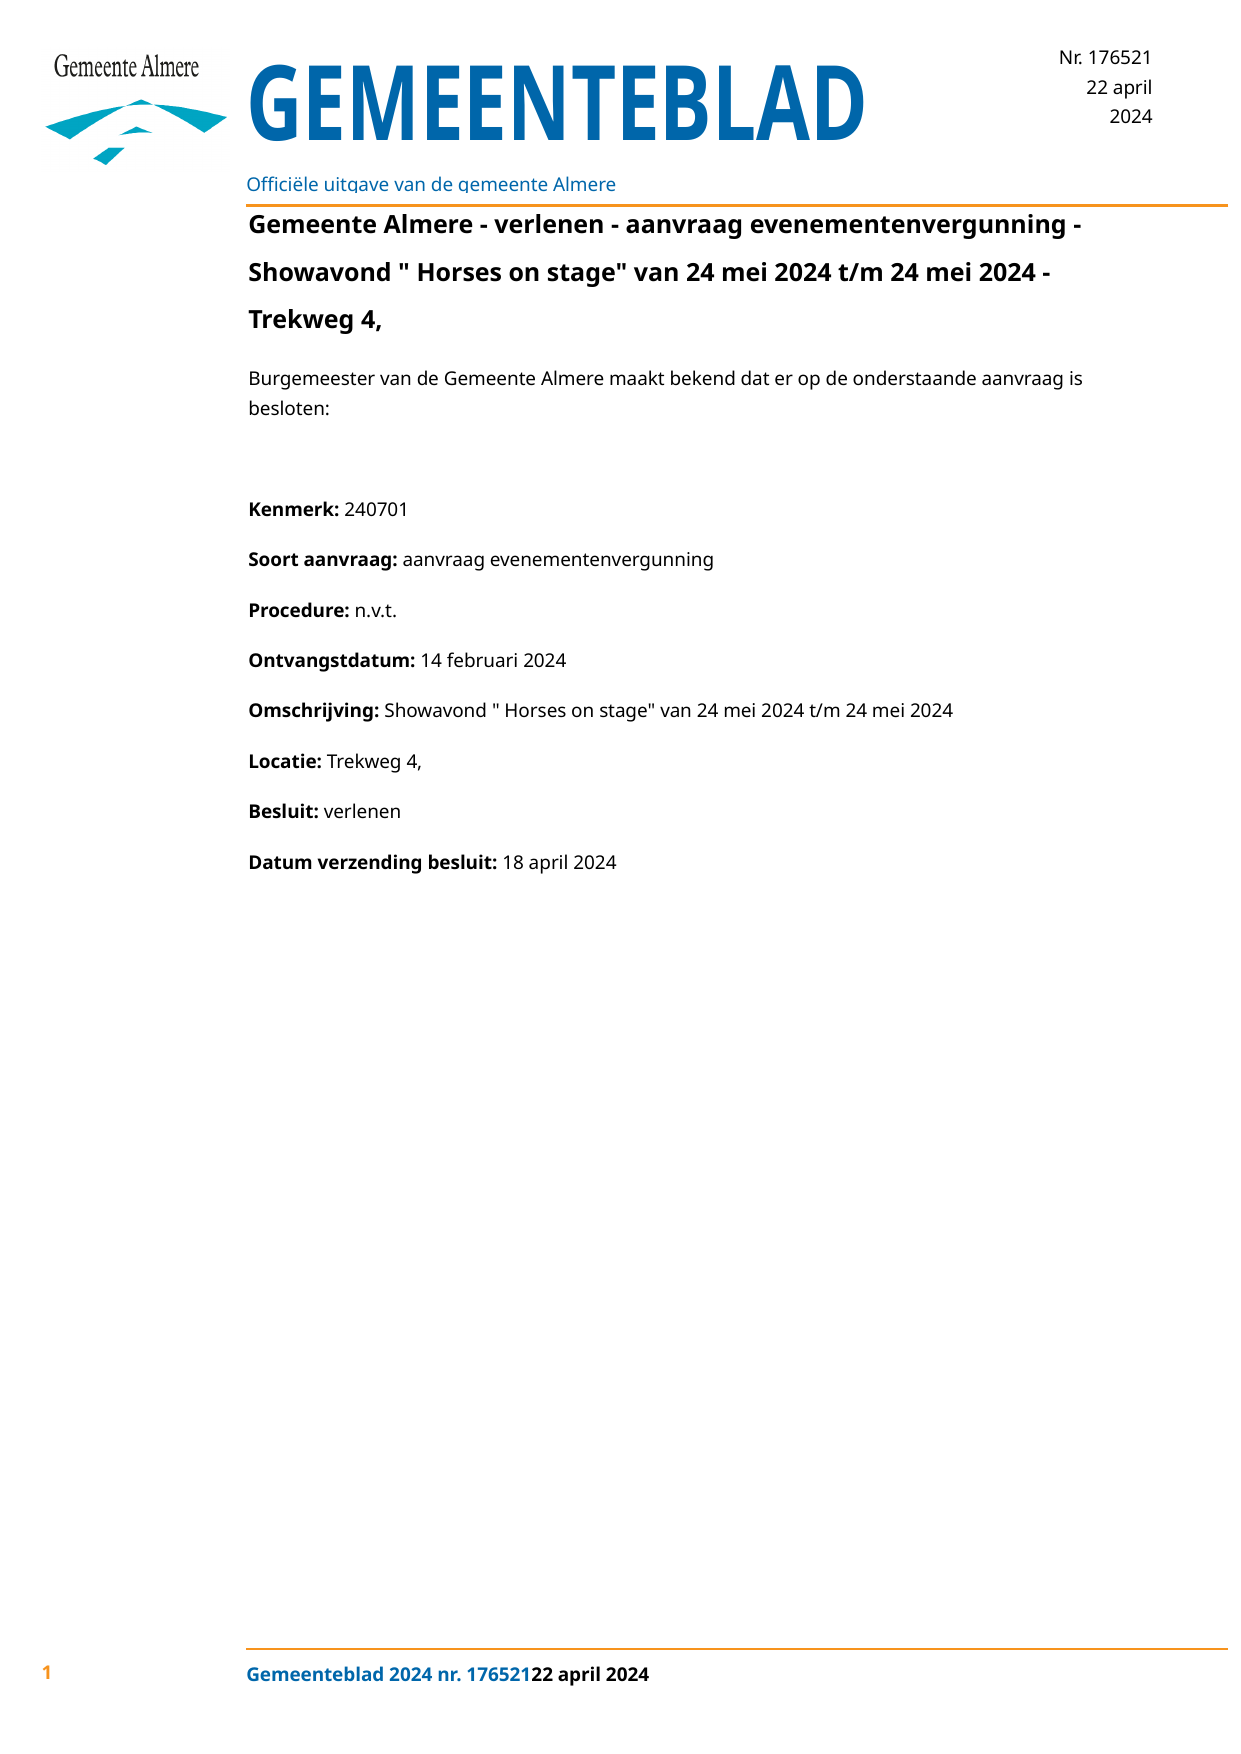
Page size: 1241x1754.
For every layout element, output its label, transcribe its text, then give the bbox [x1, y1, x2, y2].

text Locatie: Trekweg 4, [248, 748, 1152, 774]
text Gemeente Almere - verlenen - aanvraag evenementenvergunning - Showavond " Horses on stage" van 24 mei 2024 t/m 24 mei 2024 - Trekweg 4, [248, 207, 1152, 336]
text Procedure: n.v.t. [248, 597, 1152, 622]
text Datum verzending besluit: 18 april 2024 [248, 849, 1152, 874]
text Kenmerk: 240701 [248, 496, 1152, 522]
picture [41, 47, 231, 172]
text Soort aanvraag: aanvraag evenementenvergunning [248, 546, 1152, 572]
text Burgemeester van de Gemeente Almere maakt bekend dat er op de onderstaande aanvraag is besloten: [248, 366, 1152, 421]
text Besluit: verlenen [248, 798, 1152, 824]
text Ontvangstdatum: 14 februari 2024 [248, 647, 1152, 673]
text Omschrijving: Showavond " Horses on stage" van 24 mei 2024 t/m 24 mei 2024 [248, 698, 1152, 723]
